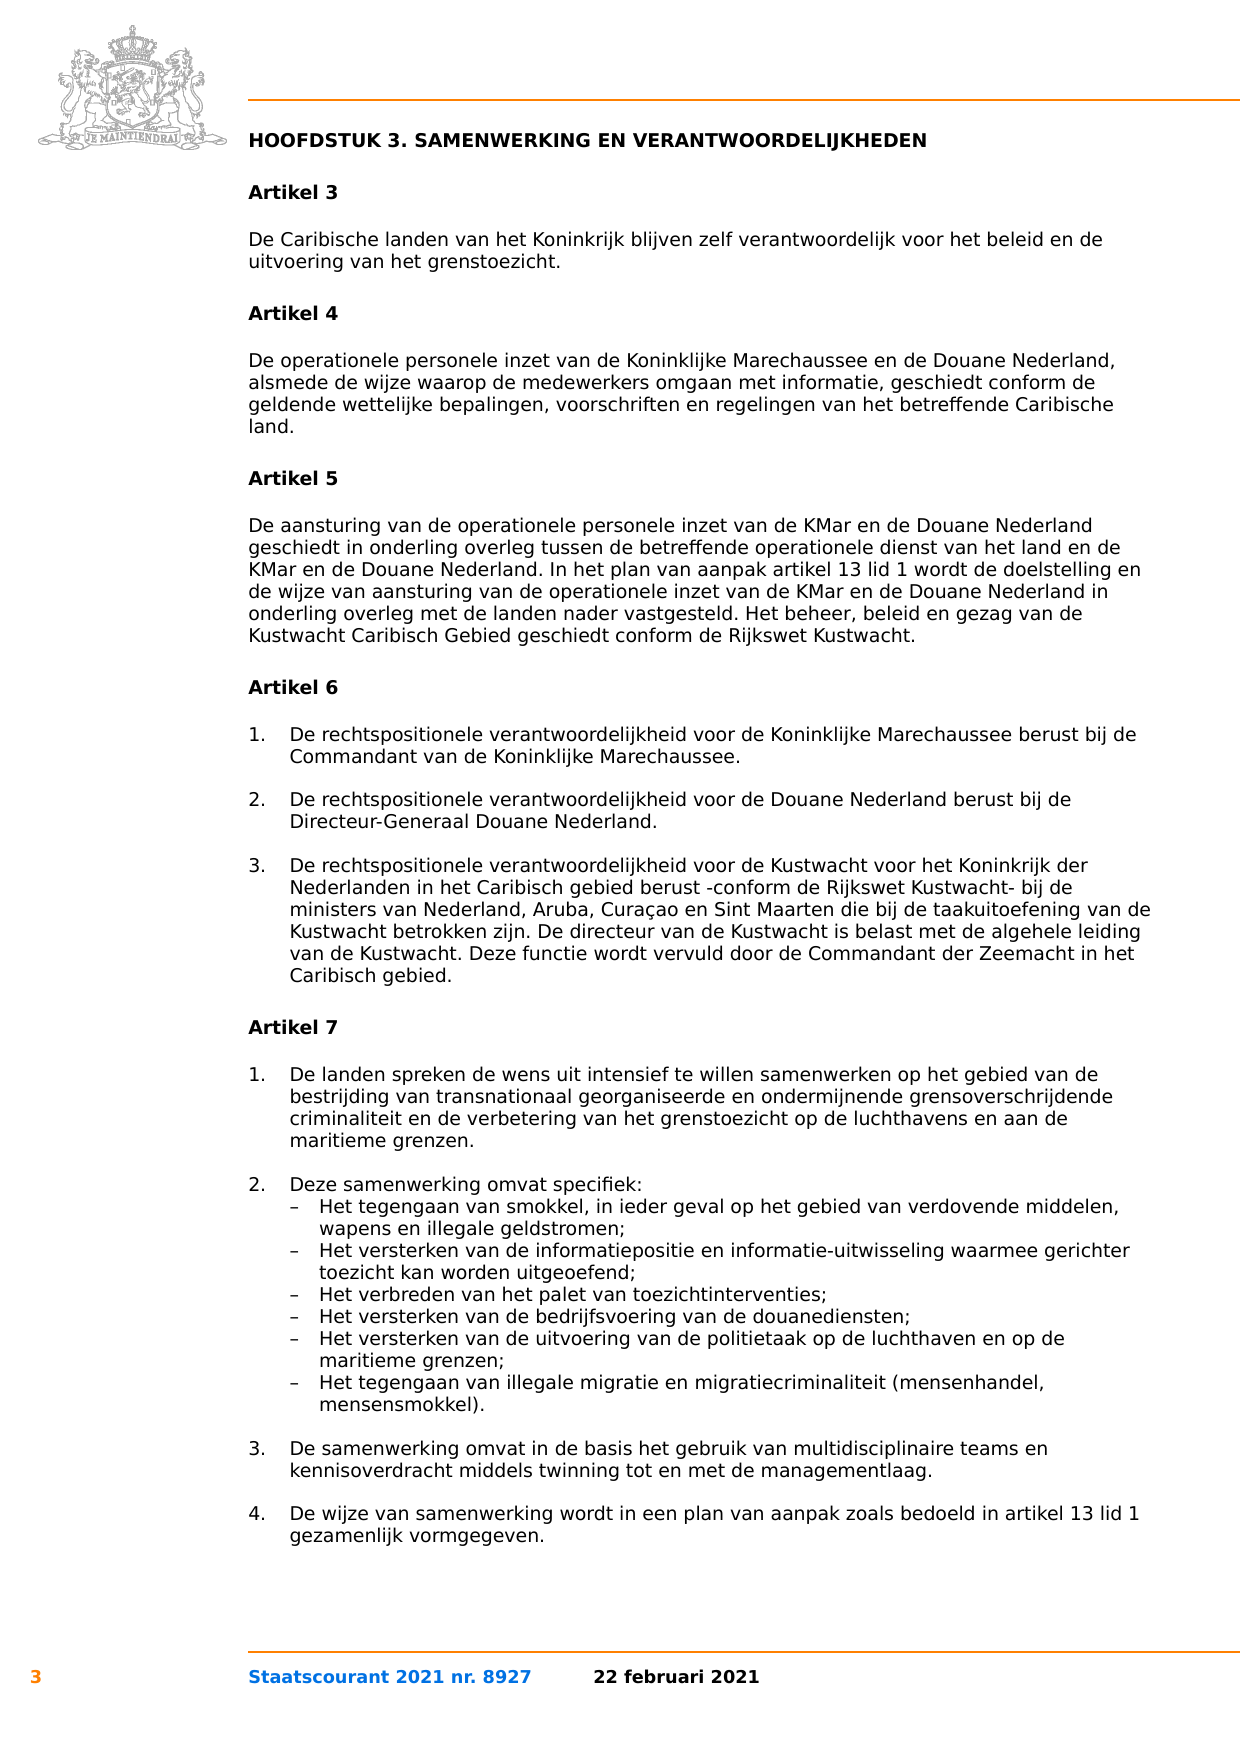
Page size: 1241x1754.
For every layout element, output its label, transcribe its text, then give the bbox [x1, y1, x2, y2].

subtitle Artikel 4 [248, 303, 1163, 325]
text De operationele personele inzet van de Koninklijke Marechaussee en de Douane Nederland, alsmede de wijze waarop de medewerkers omgaan met informatie, geschiedt conform de geldende wettelijke bepalingen, voorschriften en regelingen van het betreffende Caribische land. [248, 350, 1163, 438]
text – Het tegengaan van smokkel, in ieder geval op het gebied van verdovende middelen, wapens en illegale geldstromen; [289, 1196, 1163, 1240]
text – Het versterken van de uitvoering van de politietaak op de luchthaven en op de maritieme grenzen; [289, 1328, 1163, 1372]
picture [38, 25, 227, 150]
text 3. De samenwerking omvat in de basis het gebruik van multidisciplinaire teams en kennisoverdracht middels twinning tot en met de managementlaag. [248, 1437, 1163, 1481]
subtitle Artikel 7 [248, 1017, 1163, 1039]
subtitle Artikel 6 [248, 677, 1163, 698]
text De Caribische landen van het Koninkrijk blijven zelf verantwoordelijk voor het beleid en de uitvoering van het grenstoezicht. [248, 229, 1163, 273]
text – Het versterken van de bedrijfsvoering van de douanediensten; [289, 1306, 1163, 1328]
subtitle Artikel 5 [248, 468, 1163, 490]
subtitle HOOFDSTUK 3. SAMENWERKING EN VERANTWOORDELIJKHEDEN [248, 130, 1163, 152]
text 1. De landen spreken de wens uit intensief te willen samenwerken op het gebied van de bestrijding van transnationaal georganiseerde en ondermijnende grensoverschrijdende criminaliteit en de verbetering van het grenstoezicht op de luchthavens en aan de maritieme grenzen. [248, 1064, 1163, 1152]
text 4. De wijze van samenwerking wordt in een plan van aanpak zoals bedoeld in artikel 13 lid 1 gezamenlijk vormgegeven. [248, 1503, 1163, 1547]
subtitle Artikel 3 [248, 182, 1163, 204]
text – Het verbreden van het palet van toezichtinterventies; [289, 1284, 1163, 1306]
text 2. De rechtspositionele verantwoordelijkheid voor de Douane Nederland berust bij de Directeur-Generaal Douane Nederland. [248, 789, 1163, 833]
text 2. Deze samenwerking omvat specifiek: [248, 1174, 1163, 1196]
text 3. De rechtspositionele verantwoordelijkheid voor de Kustwacht voor het Koninkrijk der Nederlanden in het Caribisch gebied berust -conform de Rijkswet Kustwacht- bij de ministers van Nederland, Aruba, Curaçao en Sint Maarten die bij de taakuitoefening van de Kustwacht betrokken zijn. De directeur van de Kustwacht is belast met de algehele leiding van de Kustwacht. Deze functie wordt vervuld door de Commandant der Zeemacht in het Caribisch gebied. [248, 855, 1163, 987]
text – Het versterken van de informatiepositie en informatie-uitwisseling waarmee gerichter toezicht kan worden uitgeoefend; [289, 1240, 1163, 1284]
text 1. De rechtspositionele verantwoordelijkheid voor de Koninklijke Marechaussee berust bij de Commandant van de Koninklijke Marechaussee. [248, 723, 1163, 767]
text – Het tegengaan van illegale migratie en migratiecriminaliteit (mensenhandel, mensensmokkel). [289, 1372, 1163, 1416]
text De aansturing van de operationele personele inzet van de KMar en de Douane Nederland geschiedt in onderling overleg tussen de betreffende operationele dienst van het land en de KMar en de Douane Nederland. In het plan van aanpak artikel 13 lid 1 wordt de doelstelling en de wijze van aansturing van de operationele inzet van de KMar en de Douane Nederland in onderling overleg met de landen nader vastgesteld. Het beheer, beleid en gezag van de Kustwacht Caribisch Gebied geschiedt conform de Rijkswet Kustwacht. [248, 515, 1163, 647]
